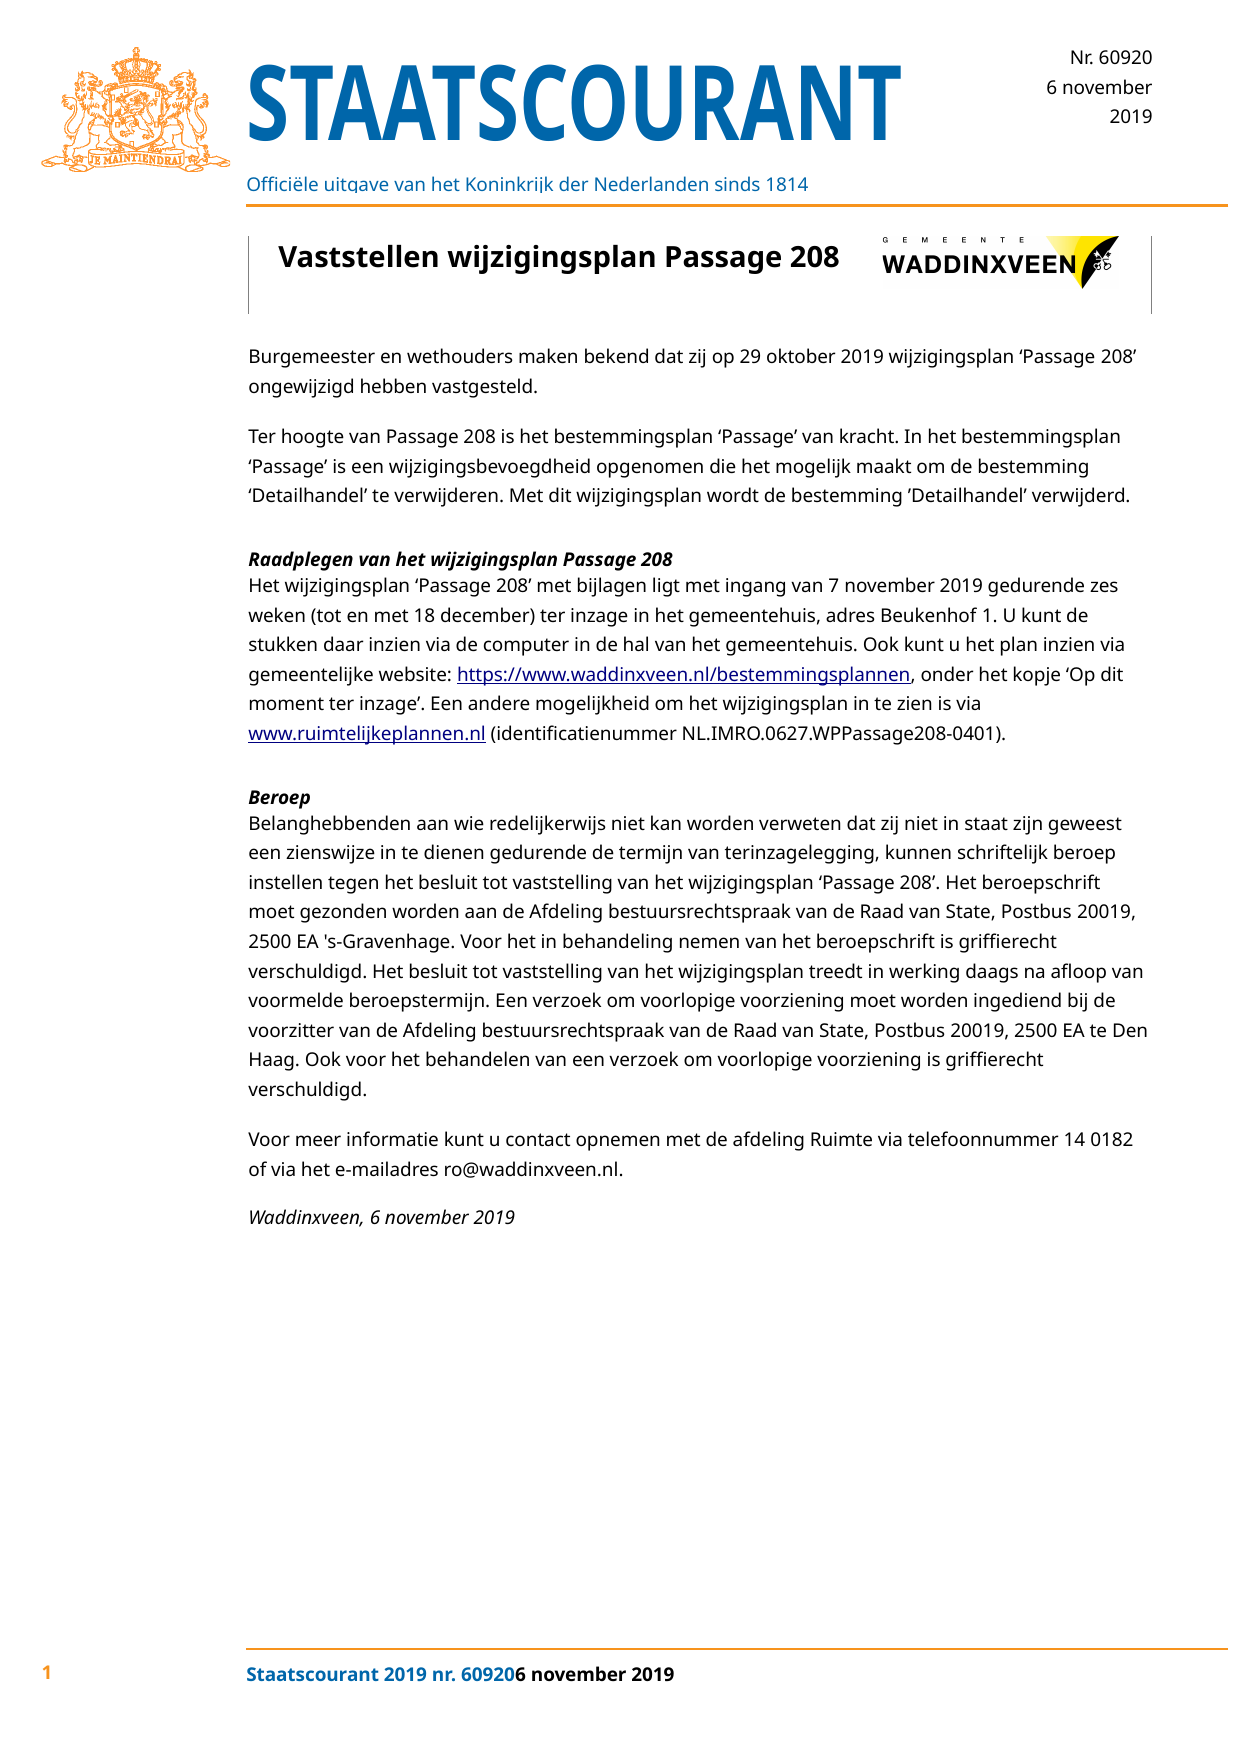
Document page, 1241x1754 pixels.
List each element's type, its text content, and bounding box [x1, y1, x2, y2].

text Raadplegen van het wijzigingsplan Passage 208 [248, 547, 1152, 572]
text Burgemeester en wethouders maken bekend dat zij op 29 oktober 2019 wijzigingsplan ‘Passage 208’ ongewijzigd hebben vastgesteld. [248, 343, 1152, 399]
text Voor meer informatie kunt u contact opnemen met de afdeling Ruimte via telefoonnummer 14 0182 of via het e-mailadres ro@waddinxveen.nl. [248, 1127, 1152, 1182]
text Belanghebbenden aan wie redelijkerwijs niet kan worden verweten dat zij niet in staat zijn geweest een zienswijze in te dienen gedurende de termijn van terinzagelegging, kunnen schriftelijk beroep instellen tegen het besluit tot vaststelling van het wijzigingsplan ‘Passage 208’. Het beroepschrift moet gezonden worden aan de Afdeling bestuursrechtspraak van de Raad van State, Postbus 20019, 2500 EA 's-Gravenhage. Voor het in behandeling nemen van het beroepschrift is griffierecht verschuldigd. Het besluit tot vaststelling van het wijzigingsplan treedt in werking daags na afloop van voormelde beroepstermijn. Een verzoek om voorlopige voorziening moet worden ingediend bij de voorzitter van de Afdeling bestuursrechtspraak van de Raad van State, Postbus 20019, 2500 EA te Den Haag. Ook voor het behandelen van een verzoek om voorlopige voorziening is griffierecht verschuldigd. [248, 810, 1152, 1102]
picture [882, 236, 1119, 289]
text Waddinxveen, 6 november 2019 [248, 1204, 1152, 1230]
text Ter hoogte van Passage 208 is het bestemmingsplan ‘Passage’ van kracht. In het bestemmingsplan ‘Passage’ is een wijzigingsbevoegdheid opgenomen die het mogelijk maakt om de bestemming ‘Detailhandel’ te verwijderen. Met dit wijzigingsplan wordt de bestemming ’Detailhandel’ verwijderd. [248, 423, 1152, 508]
text Beroep [248, 784, 1152, 810]
table_header Vaststellen wijzigingsplan Passage 208 [249, 236, 850, 314]
table_header [850, 236, 1151, 314]
text Het wijzigingsplan ‘Passage 208’ met bijlagen ligt met ingang van 7 november 2019 gedurende zes weken (tot en met 18 december) ter inzage in het gemeentehuis, adres Beukenhof 1. U kunt de stukken daar inzien via de computer in de hal van het gemeentehuis. Ook kunt u het plan inzien via gemeentelijke website: https://www.waddinxveen.nl/bestemmingsplannen, onder het kopje ‘Op dit moment ter inzage’. Een andere mogelijkheid om het wijzigingsplan in te zien is via www.ruimtelijkeplannen.nl (identificatienummer NL.IMRO.0627.WPPassage208-0401). [248, 572, 1152, 746]
picture [41, 47, 231, 172]
